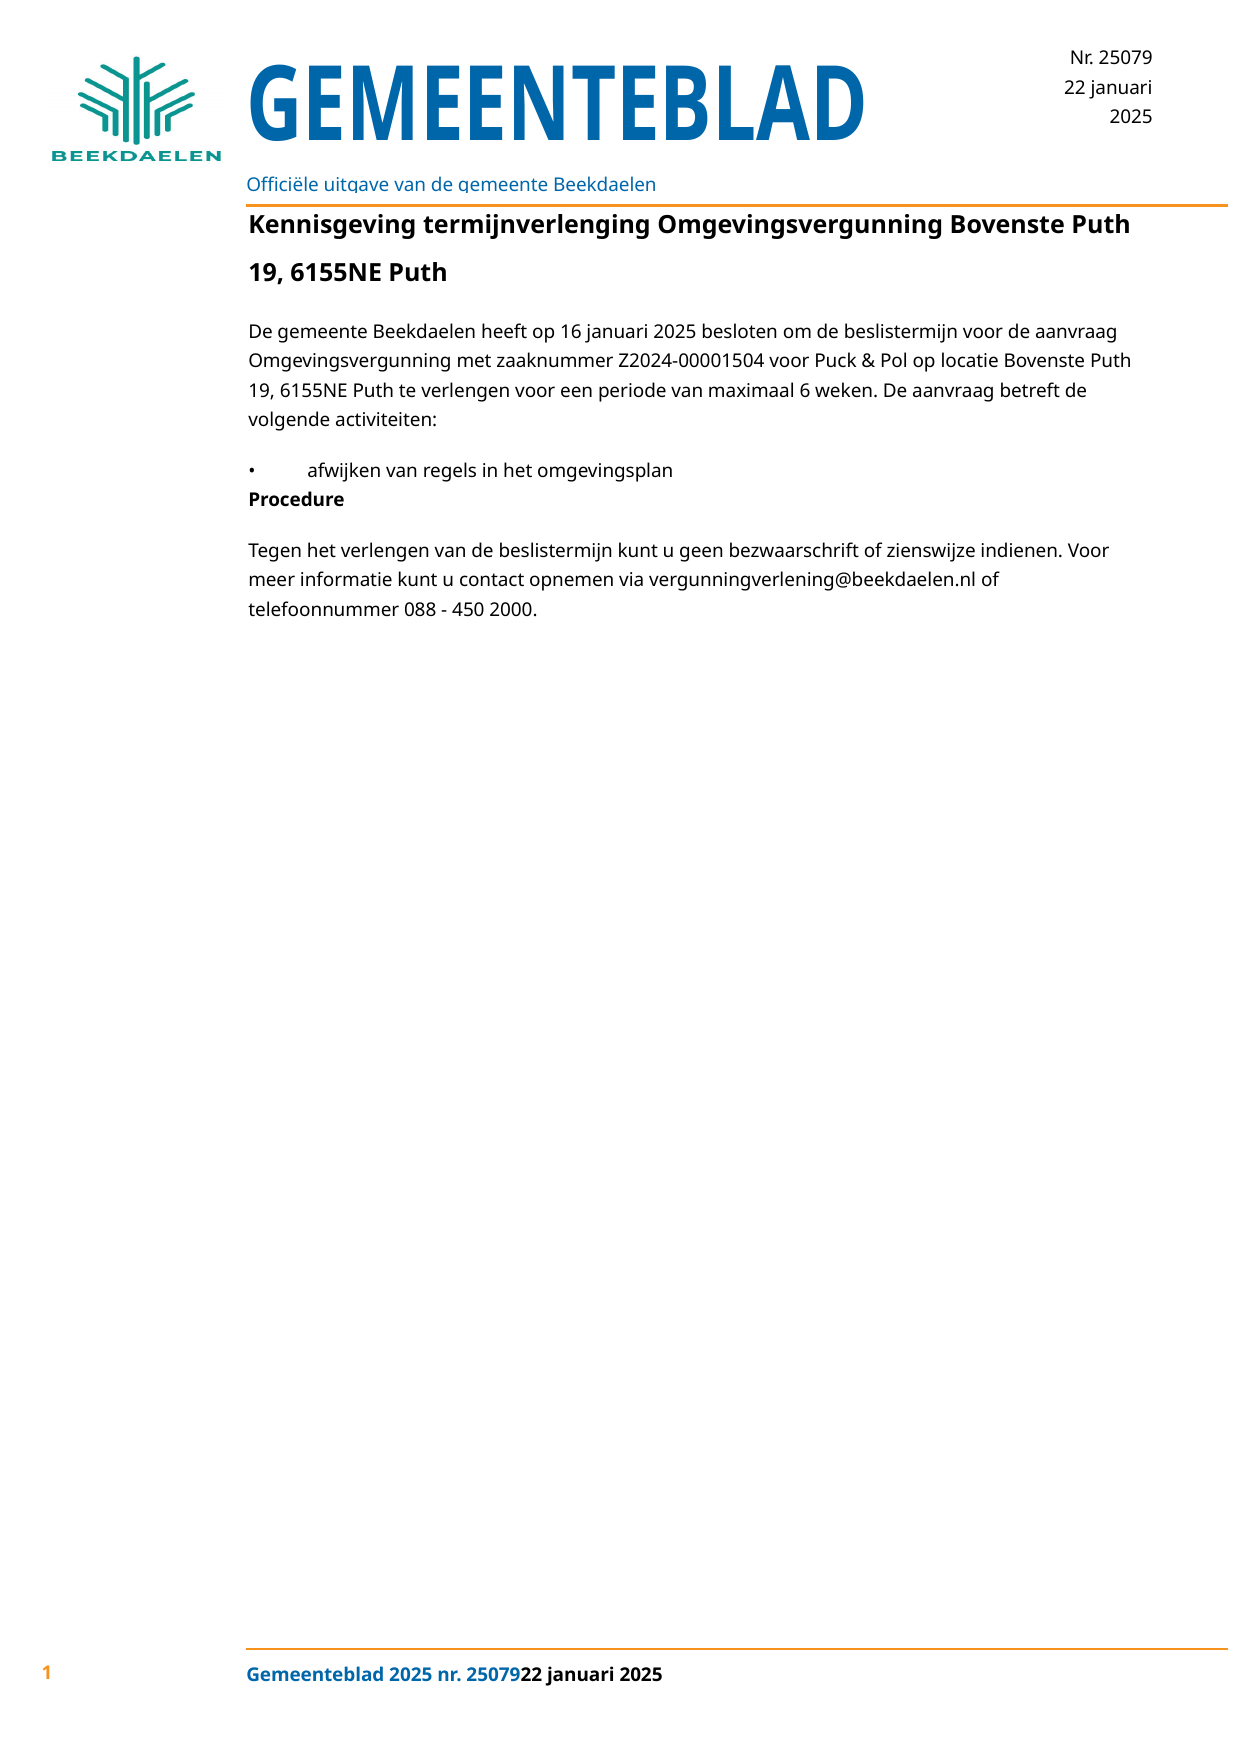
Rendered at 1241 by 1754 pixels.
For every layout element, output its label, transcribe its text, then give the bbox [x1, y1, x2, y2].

text Tegen het verlengen van de beslistermijn kunt u geen bezwaarschrift of zienswijze indienen. Voor meer informatie kunt u contact opnemen via vergunningverlening@beekdaelen.nl of telefoonnummer 088 - 450 2000. [248, 537, 1152, 622]
list afwijken van regels in het omgevingsplan [248, 457, 1152, 483]
picture [41, 47, 231, 172]
text De gemeente Beekdaelen heeft op 16 januari 2025 besloten om de beslistermijn voor de aanvraag Omgevingsvergunning met zaaknummer Z2024-00001504 voor Puck & Pol op locatie Bovenste Puth 19, 6155NE Puth te verlengen voor een periode van maximaal 6 weken. De aanvraag betreft de volgende activiteiten: [248, 318, 1152, 432]
text Procedure [248, 487, 1152, 512]
text Kennisgeving termijnverlenging Omgevingsvergunning Bovenste Puth 19, 6155NE Puth [248, 207, 1152, 288]
